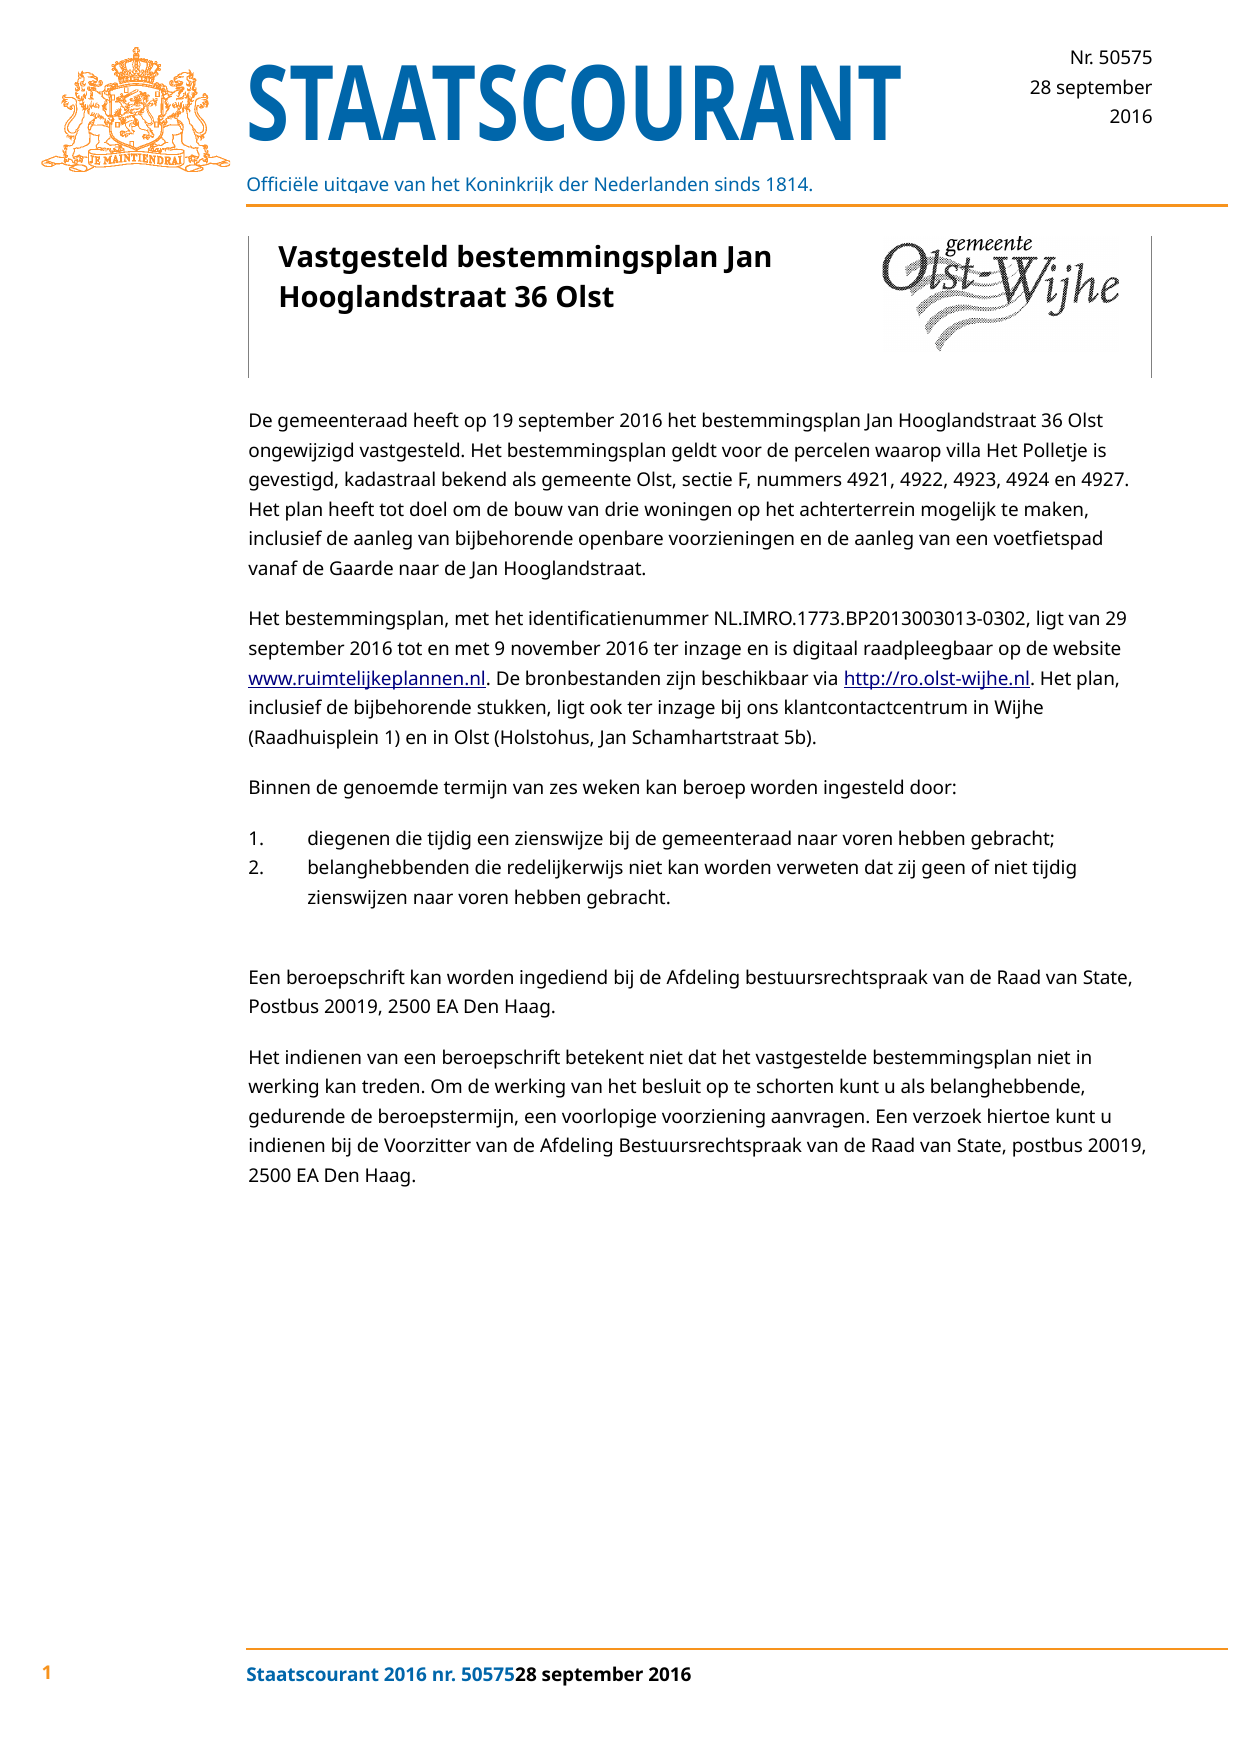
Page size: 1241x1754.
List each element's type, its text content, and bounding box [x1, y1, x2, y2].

list diegenen die tijdig een zienswijze bij de gemeenteraad naar voren hebben gebracht; [248, 825, 1152, 850]
picture [41, 47, 231, 172]
text Het bestemmingsplan, met het identificatienummer NL.IMRO.1773.BP2013003013-0302, ligt van 29 september 2016 tot en met 9 november 2016 ter inzage en is digitaal raadpleegbaar op de website www.ruimtelijkeplannen.nl. De bronbestanden zijn beschikbaar via http://ro.olst-wijhe.nl. Het plan, inclusief de bijbehorende stukken, ligt ook ter inzage bij ons klantcontactcentrum in Wijhe (Raadhuisplein 1) en in Olst (Holstohus, Jan Schamhartstraat 5b). [248, 606, 1152, 749]
text Binnen de genoemde termijn van zes weken kan beroep worden ingesteld door: [248, 774, 1152, 800]
text Het indienen van een beroepschrift betekent niet dat het vastgestelde bestemmingsplan niet in werking kan treden. Om de werking van het besluit op te schorten kunt u als belanghebbende, gedurende de beroepstermijn, een voorlopige voorziening aanvragen. Een verzoek hiertoe kunt u indienen bij de Voorzitter van de Afdeling Bestuursrechtspraak van de Raad van State, postbus 20019, 2500 EA Den Haag. [248, 1044, 1152, 1188]
table_header [850, 236, 1151, 378]
text De gemeenteraad heeft op 19 september 2016 het bestemmingsplan Jan Hooglandstraat 36 Olst ongewijzigd vastgesteld. Het bestemmingsplan geldt voor de percelen waarop villa Het Polletje is gevestigd, kadastraal bekend als gemeente Olst, sectie F, nummers 4921, 4922, 4923, 4924 en 4927. Het plan heeft tot doel om de bouw van drie woningen op het achterterrein mogelijk te maken, inclusief de aanleg van bijbehorende openbare voorzieningen en de aanleg van een voetfietspad vanaf de Gaarde naar de Jan Hooglandstraat. [248, 407, 1152, 581]
text Een beroepschrift kan worden ingediend bij de Afdeling bestuursrechtspraak van de Raad van State, Postbus 20019, 2500 EA Den Haag. [248, 964, 1152, 1019]
table_header Vastgesteld bestemmingsplan Jan Hooglandstraat 36 Olst [249, 236, 850, 378]
list belanghebbenden die redelijkerwijs niet kan worden verweten dat zij geen of niet tijdig zienswijzen naar voren hebben gebracht. [248, 854, 1152, 909]
picture [882, 236, 1119, 352]
